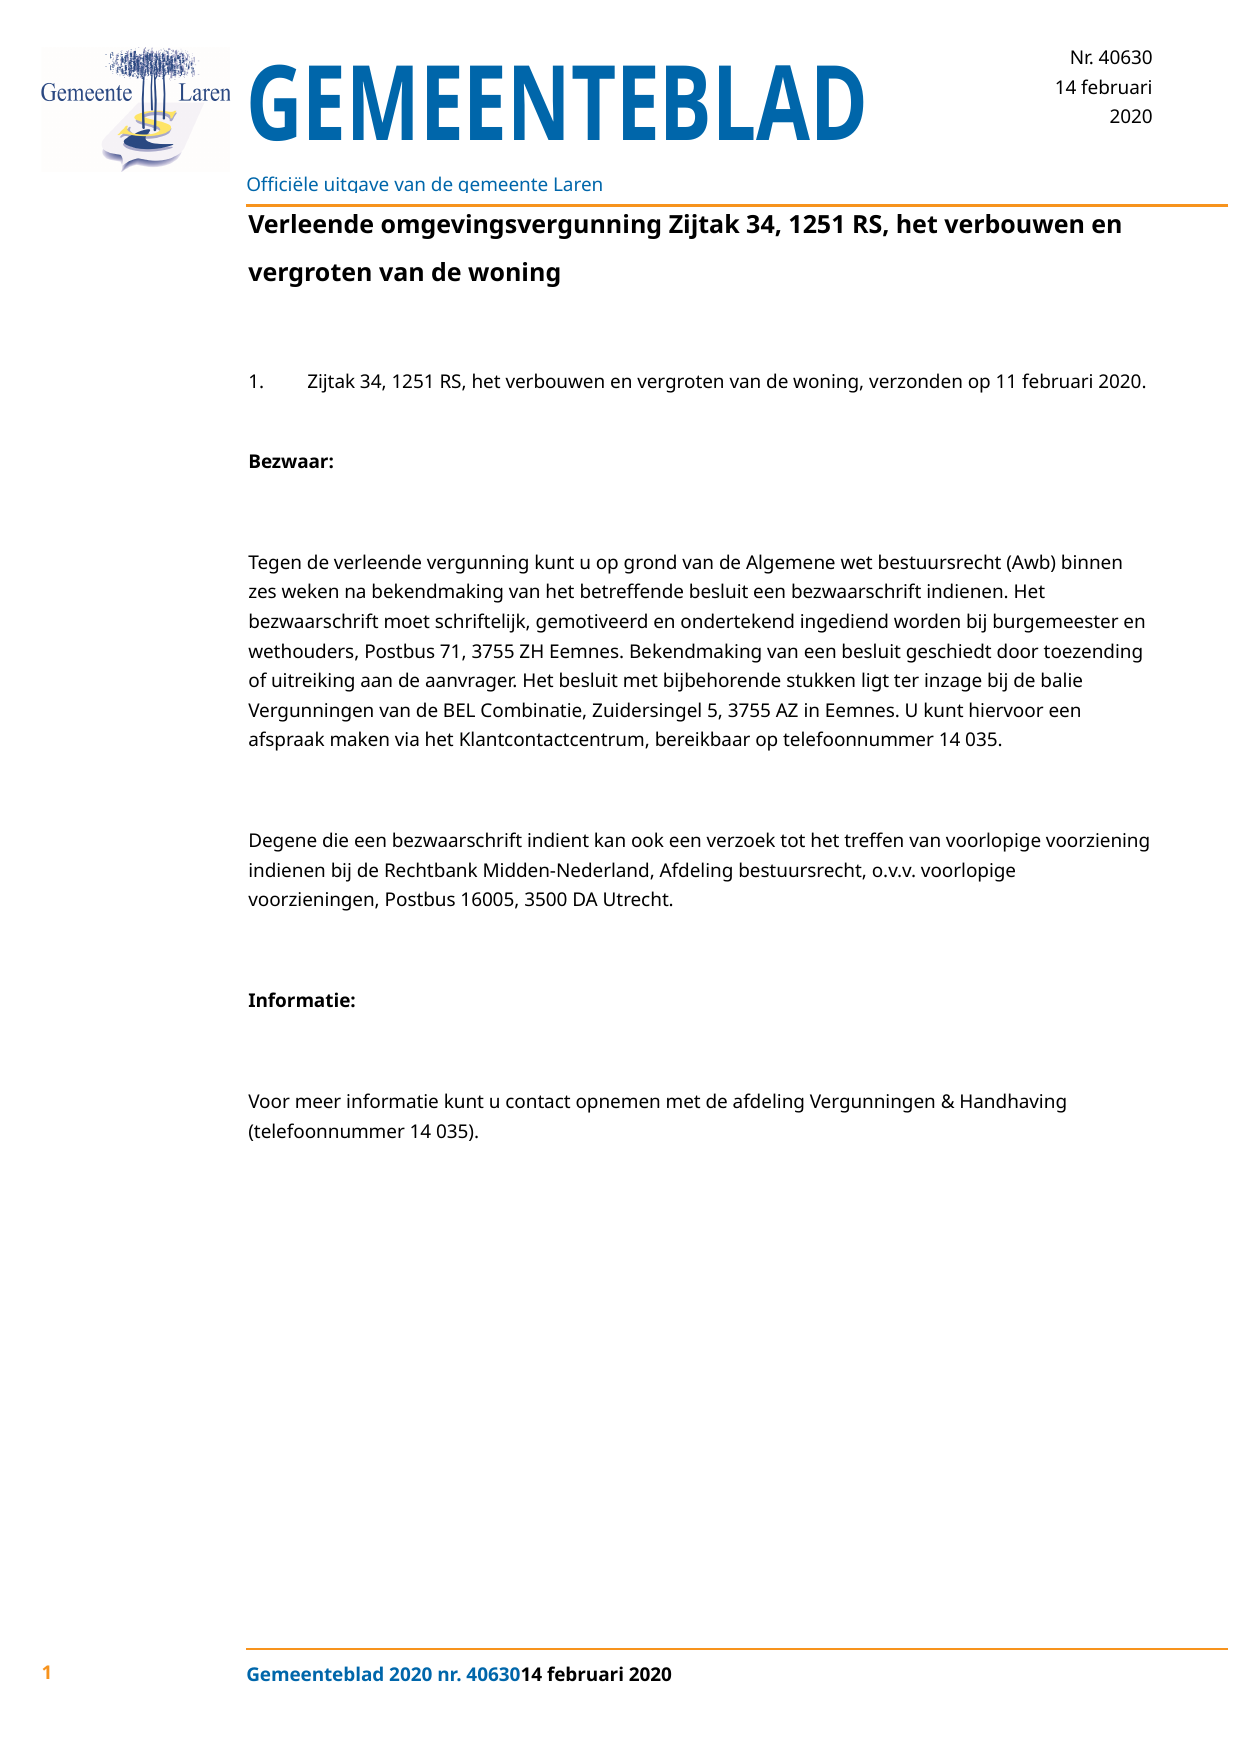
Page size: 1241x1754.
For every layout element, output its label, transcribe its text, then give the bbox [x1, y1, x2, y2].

text Verleende omgevingsvergunning Zijtak 34, 1251 RS, het verbouwen en vergroten van de woning [248, 207, 1152, 288]
list Zijtak 34, 1251 RS, het verbouwen en vergroten van de woning, verzonden op 11 februari 2020. [248, 368, 1152, 394]
text Voor meer informatie kunt u contact opnemen met de afdeling Vergunningen & Handhaving (telefoonnummer 14 035). [248, 1088, 1152, 1144]
text Tegen de verleende vergunning kunt u op grond van de Algemene wet bestuursrecht (Awb) binnen zes weken na bekendmaking van het betreffende besluit een bezwaarschrift indienen. Het bezwaarschrift moet schriftelijk, gemotiveerd en ondertekend ingediend worden bij burgemeester en wethouders, Postbus 71, 3755 ZH Eemnes. Bekendmaking van een besluit geschiedt door toezending of uitreiking aan de aanvrager. Het besluit met bijbehorende stukken ligt ter inzage bij de balie Vergunningen van de BEL Combinatie, Zuidersingel 5, 3755 AZ in Eemnes. U kunt hiervoor een afspraak maken via het Klantcontactcentrum, bereikbaar op telefoonnummer 14 035. [248, 549, 1152, 752]
text Informatie: [248, 987, 1152, 1013]
text Degene die een bezwaarschrift indient kan ook een verzoek tot het treffen van voorlopige voorziening indienen bij de Rechtbank Midden-Nederland, Afdeling bestuursrecht, o.v.v. voorlopige voorzieningen, Postbus 16005, 3500 DA Utrecht. [248, 827, 1152, 912]
picture [41, 47, 231, 172]
text Bezwaar: [248, 448, 1152, 474]
